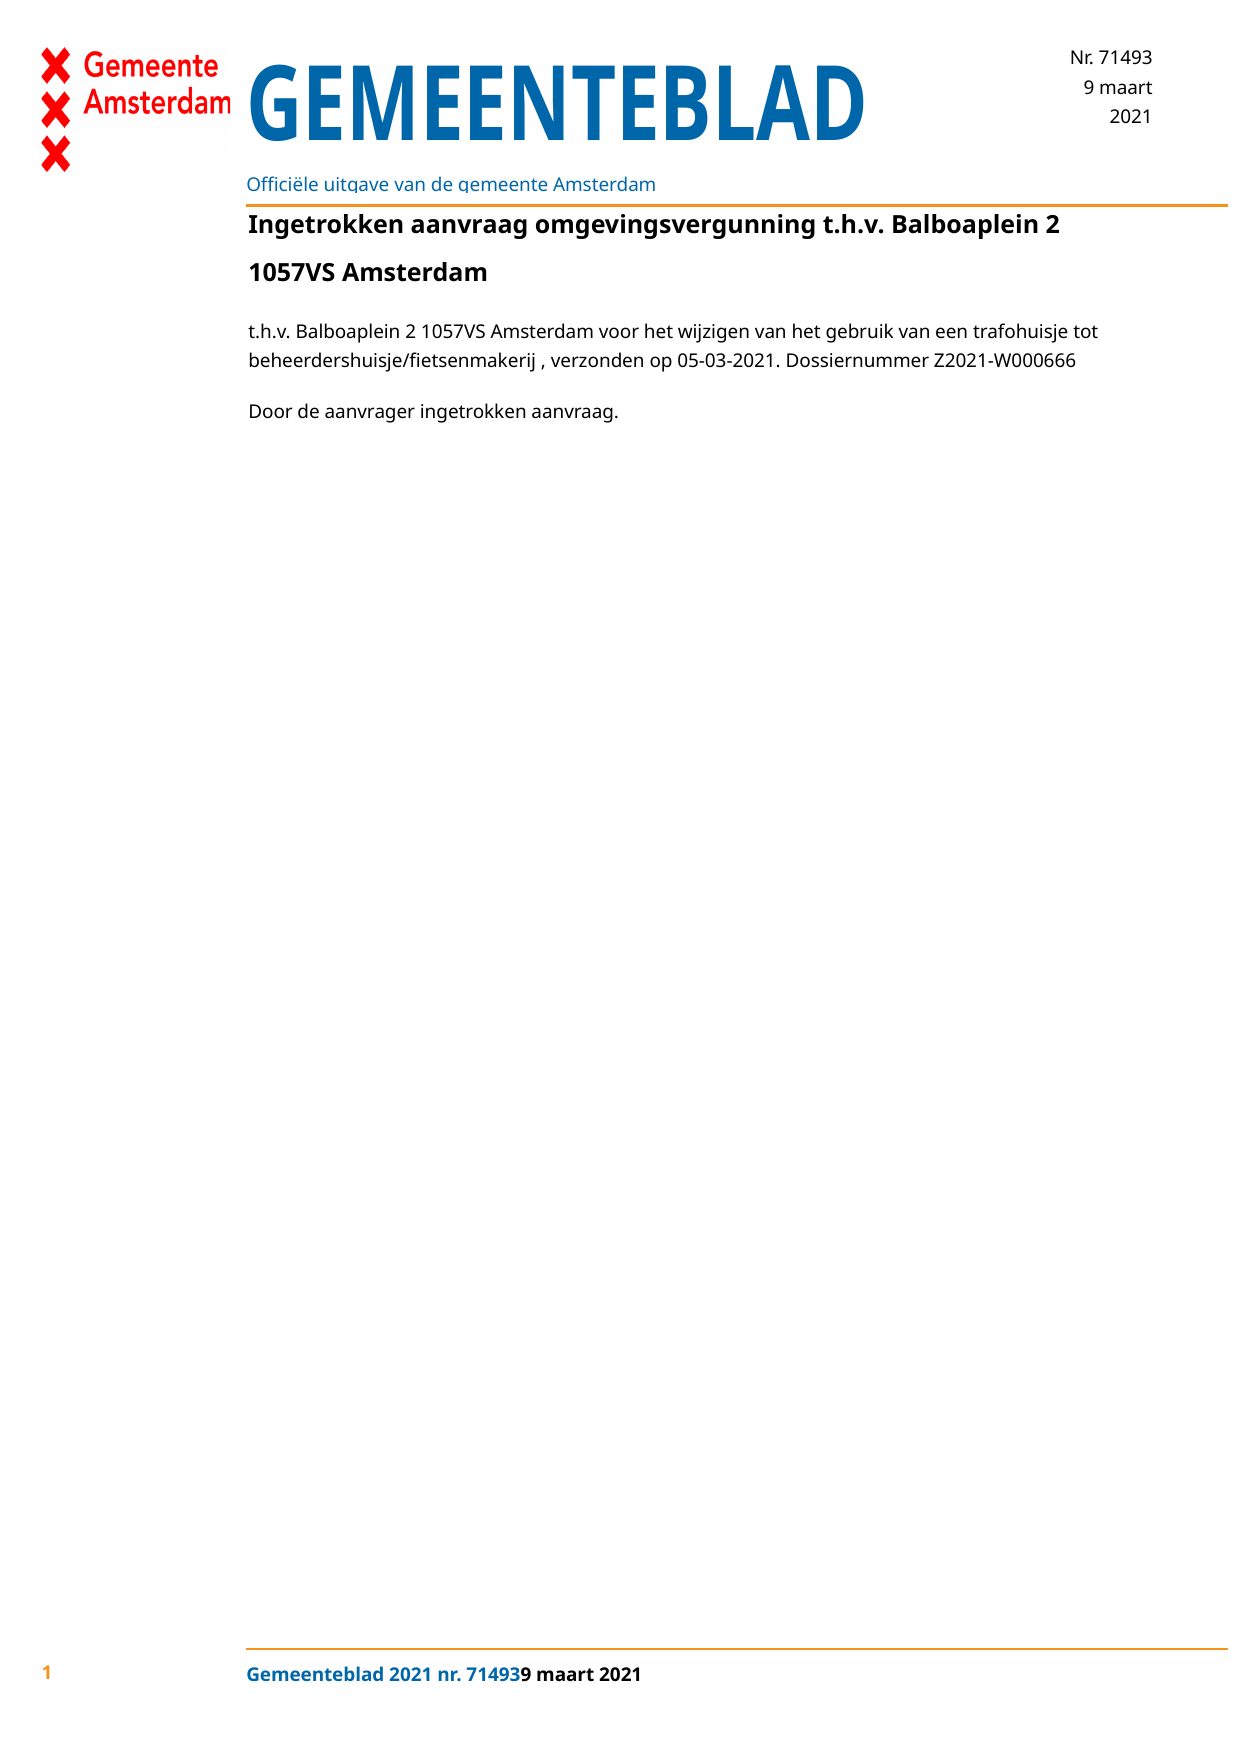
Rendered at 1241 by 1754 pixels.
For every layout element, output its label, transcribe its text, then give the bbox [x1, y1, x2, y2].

text Door de aanvrager ingetrokken aanvraag. [248, 398, 1152, 424]
text t.h.v. Balboaplein 2 1057VS Amsterdam voor het wijzigen van het gebruik van een trafohuisje tot beheerdershuisje/fietsenmakerij , verzonden op 05-03-2021. Dossiernummer Z2021-W000666 [248, 318, 1152, 373]
text Ingetrokken aanvraag omgevingsvergunning t.h.v. Balboaplein 2 1057VS Amsterdam [248, 207, 1152, 288]
picture [41, 47, 231, 172]
